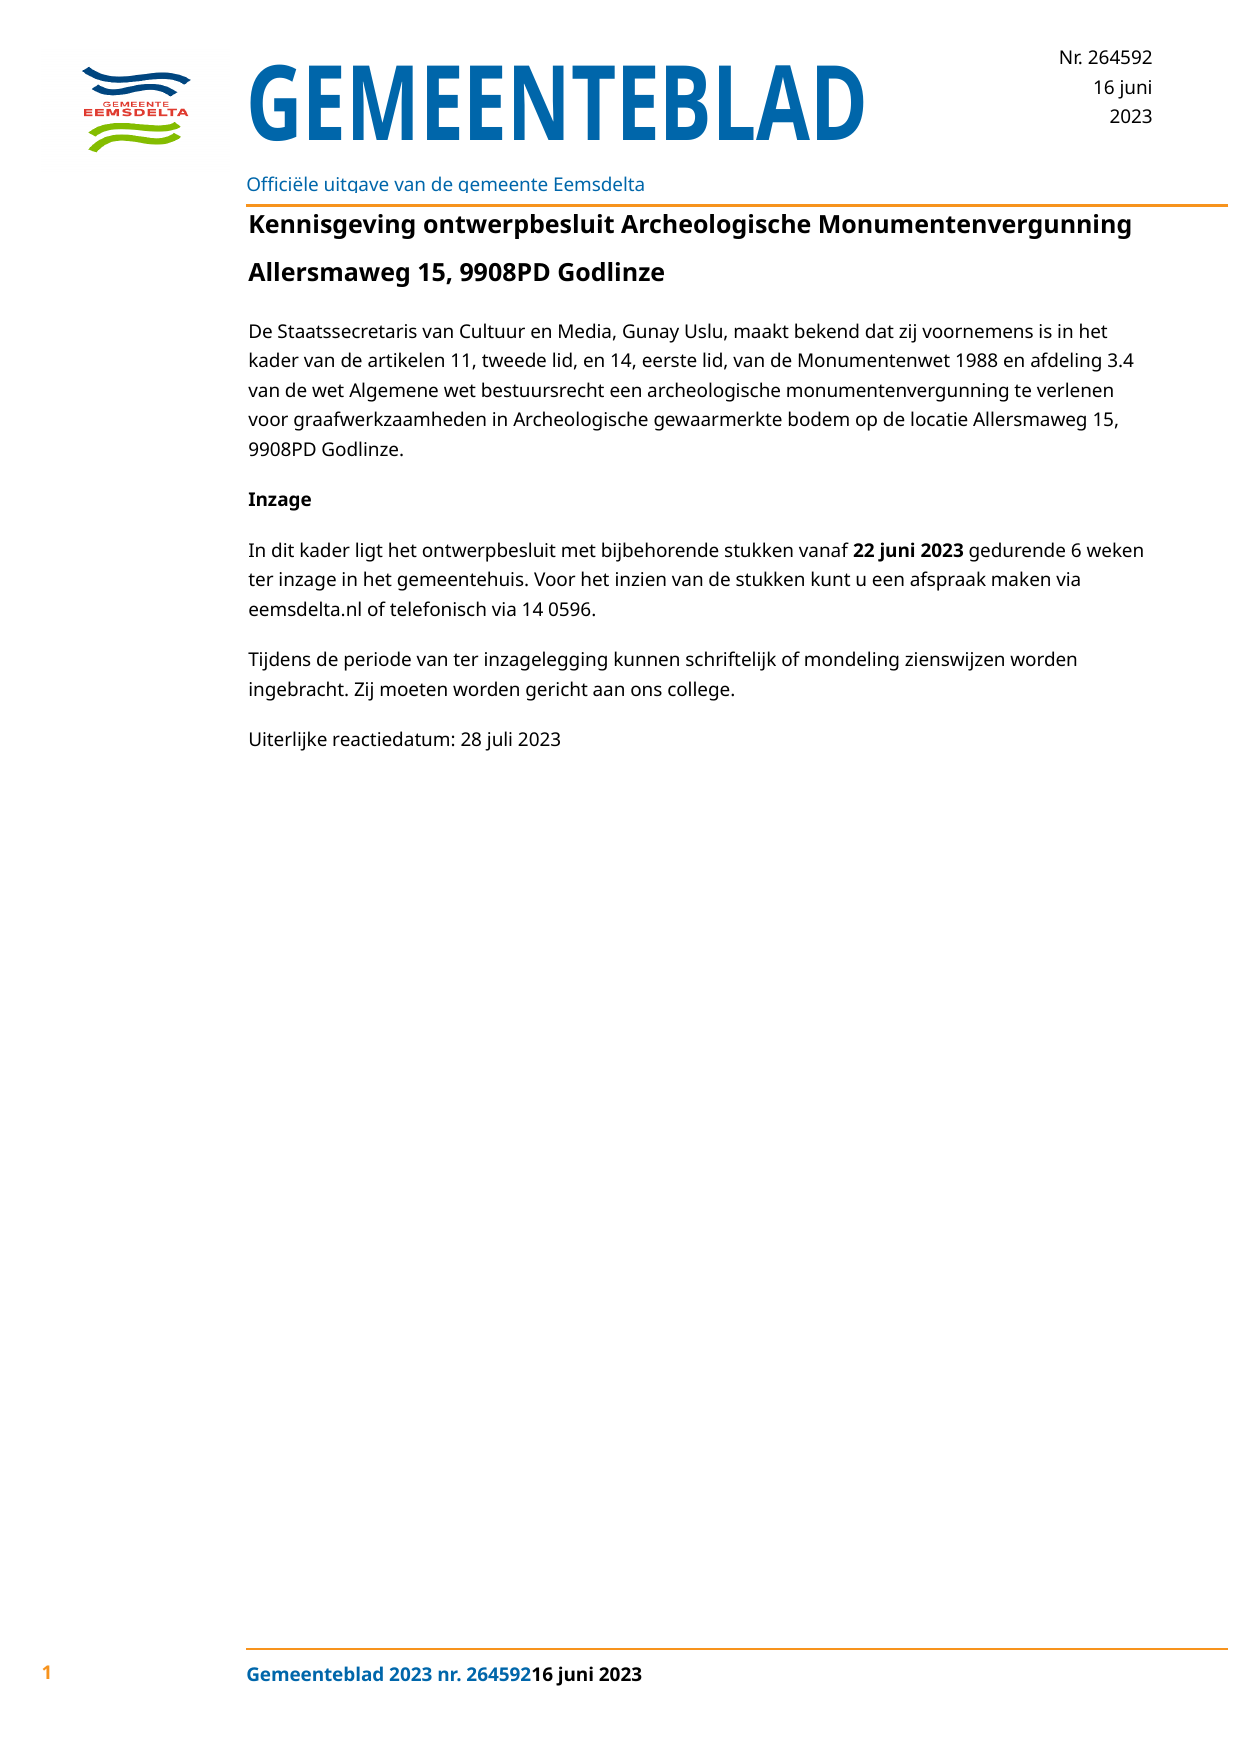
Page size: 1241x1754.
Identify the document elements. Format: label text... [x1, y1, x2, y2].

picture [41, 47, 231, 172]
text Inzage [248, 487, 1152, 512]
text In dit kader ligt het ontwerpbesluit met bijbehorende stukken vanaf 22 juni 2023 gedurende 6 weken ter inzage in het gemeentehuis. Voor het inzien van de stukken kunt u een afspraak maken via eemsdelta.nl of telefonisch via 14 0596. [248, 537, 1152, 622]
text Uiterlijke reactiedatum: 28 juli 2023 [248, 727, 1152, 752]
text Kennisgeving ontwerpbesluit Archeologische Monumentenvergunning Allersmaweg 15, 9908PD Godlinze [248, 207, 1152, 288]
text De Staatssecretaris van Cultuur en Media, Gunay Uslu, maakt bekend dat zij voornemens is in het kader van de artikelen 11, tweede lid, en 14, eerste lid, van de Monumentenwet 1988 en afdeling 3.4 van de wet Algemene wet bestuursrecht een archeologische monumentenvergunning te verlenen voor graafwerkzaamheden in Archeologische gewaarmerkte bodem op de locatie Allersmaweg 15, 9908PD Godlinze. [248, 318, 1152, 462]
text Tijdens de periode van ter inzagelegging kunnen schriftelijk of mondeling zienswijzen worden ingebracht. Zij moeten worden gericht aan ons college. [248, 647, 1152, 702]
